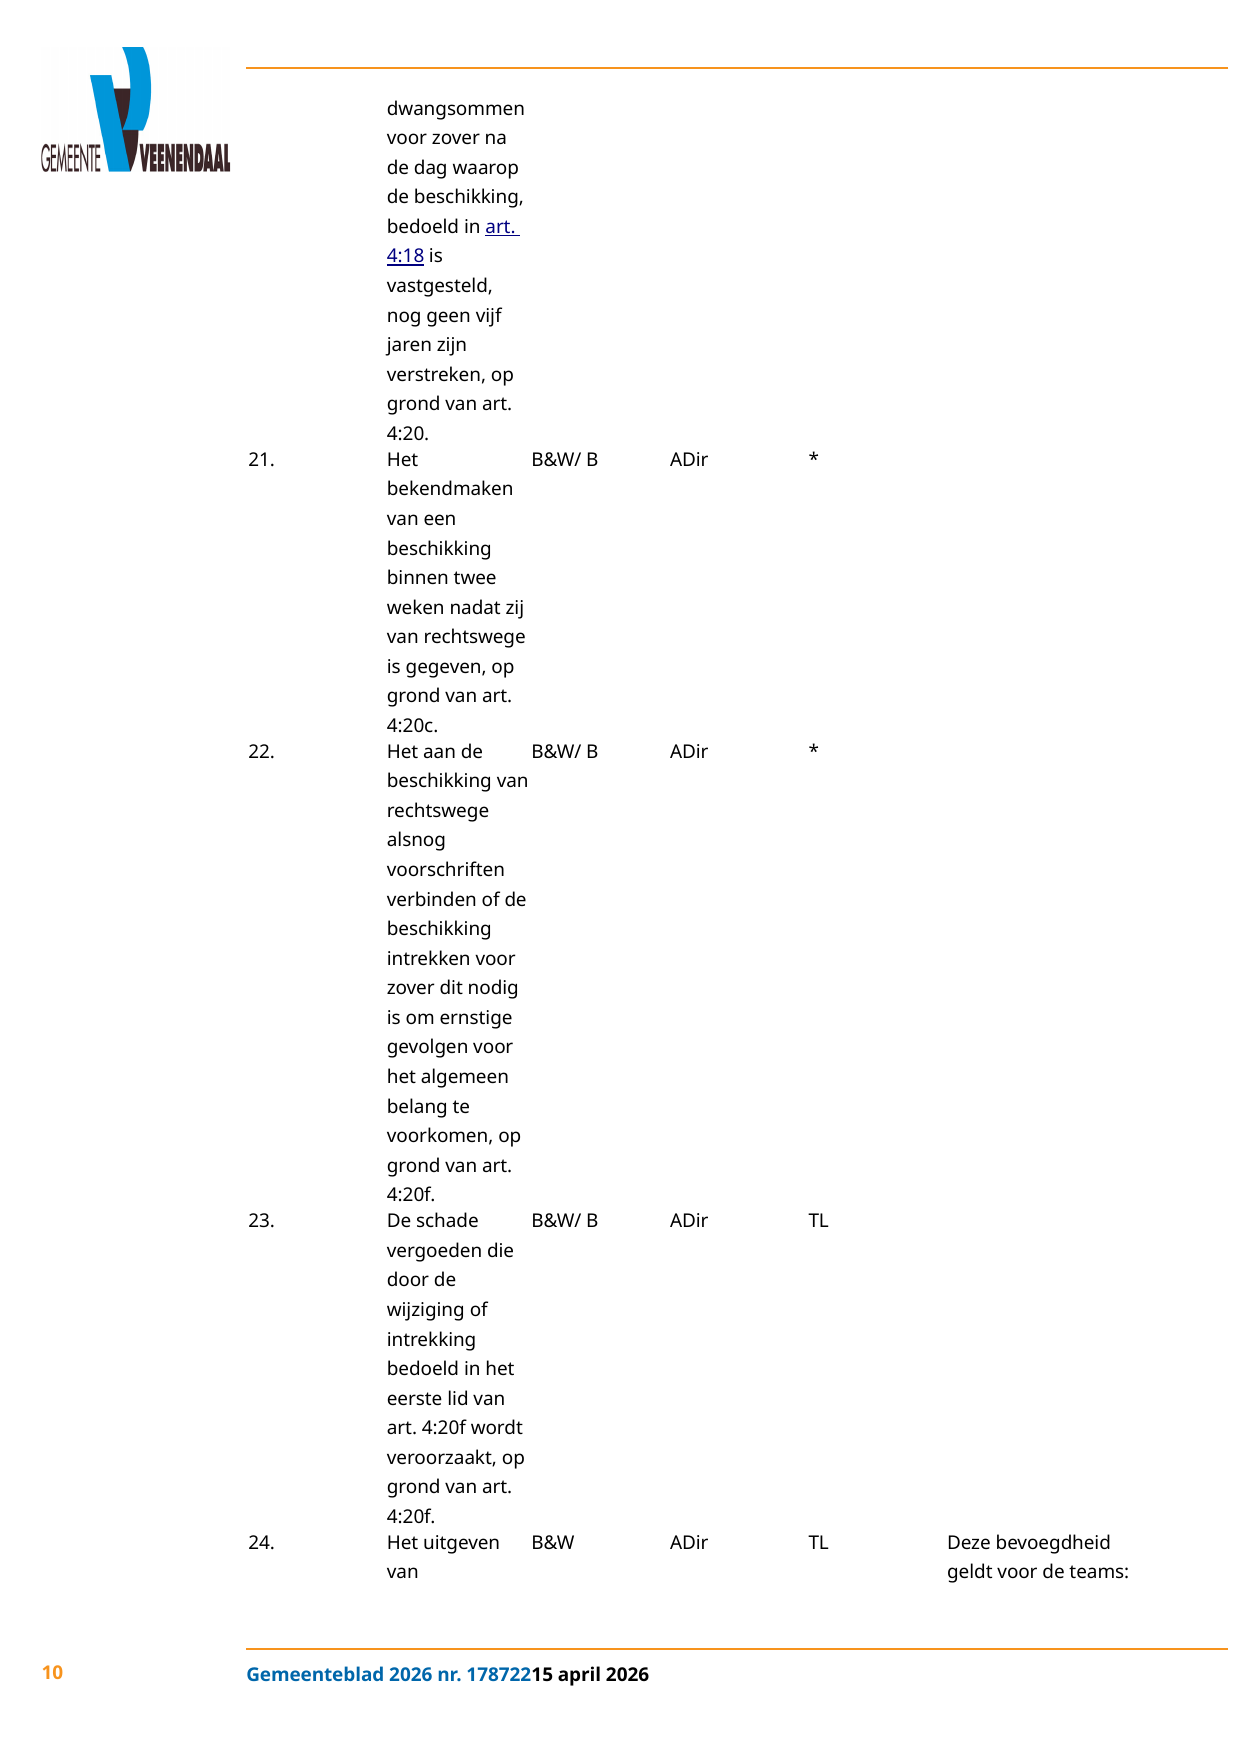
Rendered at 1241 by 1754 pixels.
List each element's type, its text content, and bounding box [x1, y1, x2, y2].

table_cell * [808, 446, 947, 738]
picture [41, 47, 130, 172]
table_cell [808, 95, 947, 446]
table_cell 24. [248, 1529, 387, 1584]
table_cell dwangsommen voor zover na de dag waarop de beschikking, bedoeld in art. 4:18 is vastgesteld, nog geen vijf jaren zijn verstreken, op grond van art. 4:20. [387, 95, 531, 446]
table_cell [947, 738, 1152, 1207]
table_cell ADir [670, 1529, 808, 1584]
table_cell [947, 95, 1152, 446]
table_cell B&W [531, 1529, 670, 1584]
table_cell 21. [248, 446, 387, 738]
table_cell ADir [670, 738, 808, 1207]
table_cell B&W/ B [531, 1208, 670, 1529]
table_cell Deze bevoegdheid geldt voor de teams: [947, 1529, 1152, 1584]
table_cell ADir [670, 446, 808, 738]
table_cell TL [808, 1529, 947, 1584]
table_cell Het aan de beschikking van rechtswege alsnog voorschriften verbinden of de beschikking intrekken voor zover dit nodig is om ernstige gevolgen voor het algemeen belang te voorkomen, op grond van art. 4:20f. [387, 738, 531, 1207]
table_cell [248, 95, 387, 446]
table_cell B&W/ B [531, 738, 670, 1207]
table_cell [947, 446, 1152, 738]
table_cell Het uitgeven van [387, 1529, 531, 1584]
table_cell [531, 95, 670, 446]
table_cell B&W/ B [531, 446, 670, 738]
table_cell 23. [248, 1208, 387, 1529]
table_cell ADir [670, 1208, 808, 1529]
table_cell [670, 95, 808, 446]
table_cell De schade vergoeden die door de wijziging of intrekking bedoeld in het eerste lid van art. 4:20f wordt veroorzaakt, op grond van art. 4:20f. [387, 1208, 531, 1529]
table_cell Het bekendmaken van een beschikking binnen twee weken nadat zij van rechtswege is gegeven, op grond van art. 4:20c. [387, 446, 531, 738]
picture [123, 47, 231, 172]
table_cell 22. [248, 738, 387, 1207]
table_cell [947, 1208, 1152, 1529]
table_cell * [808, 738, 947, 1207]
table_cell TL [808, 1208, 947, 1529]
